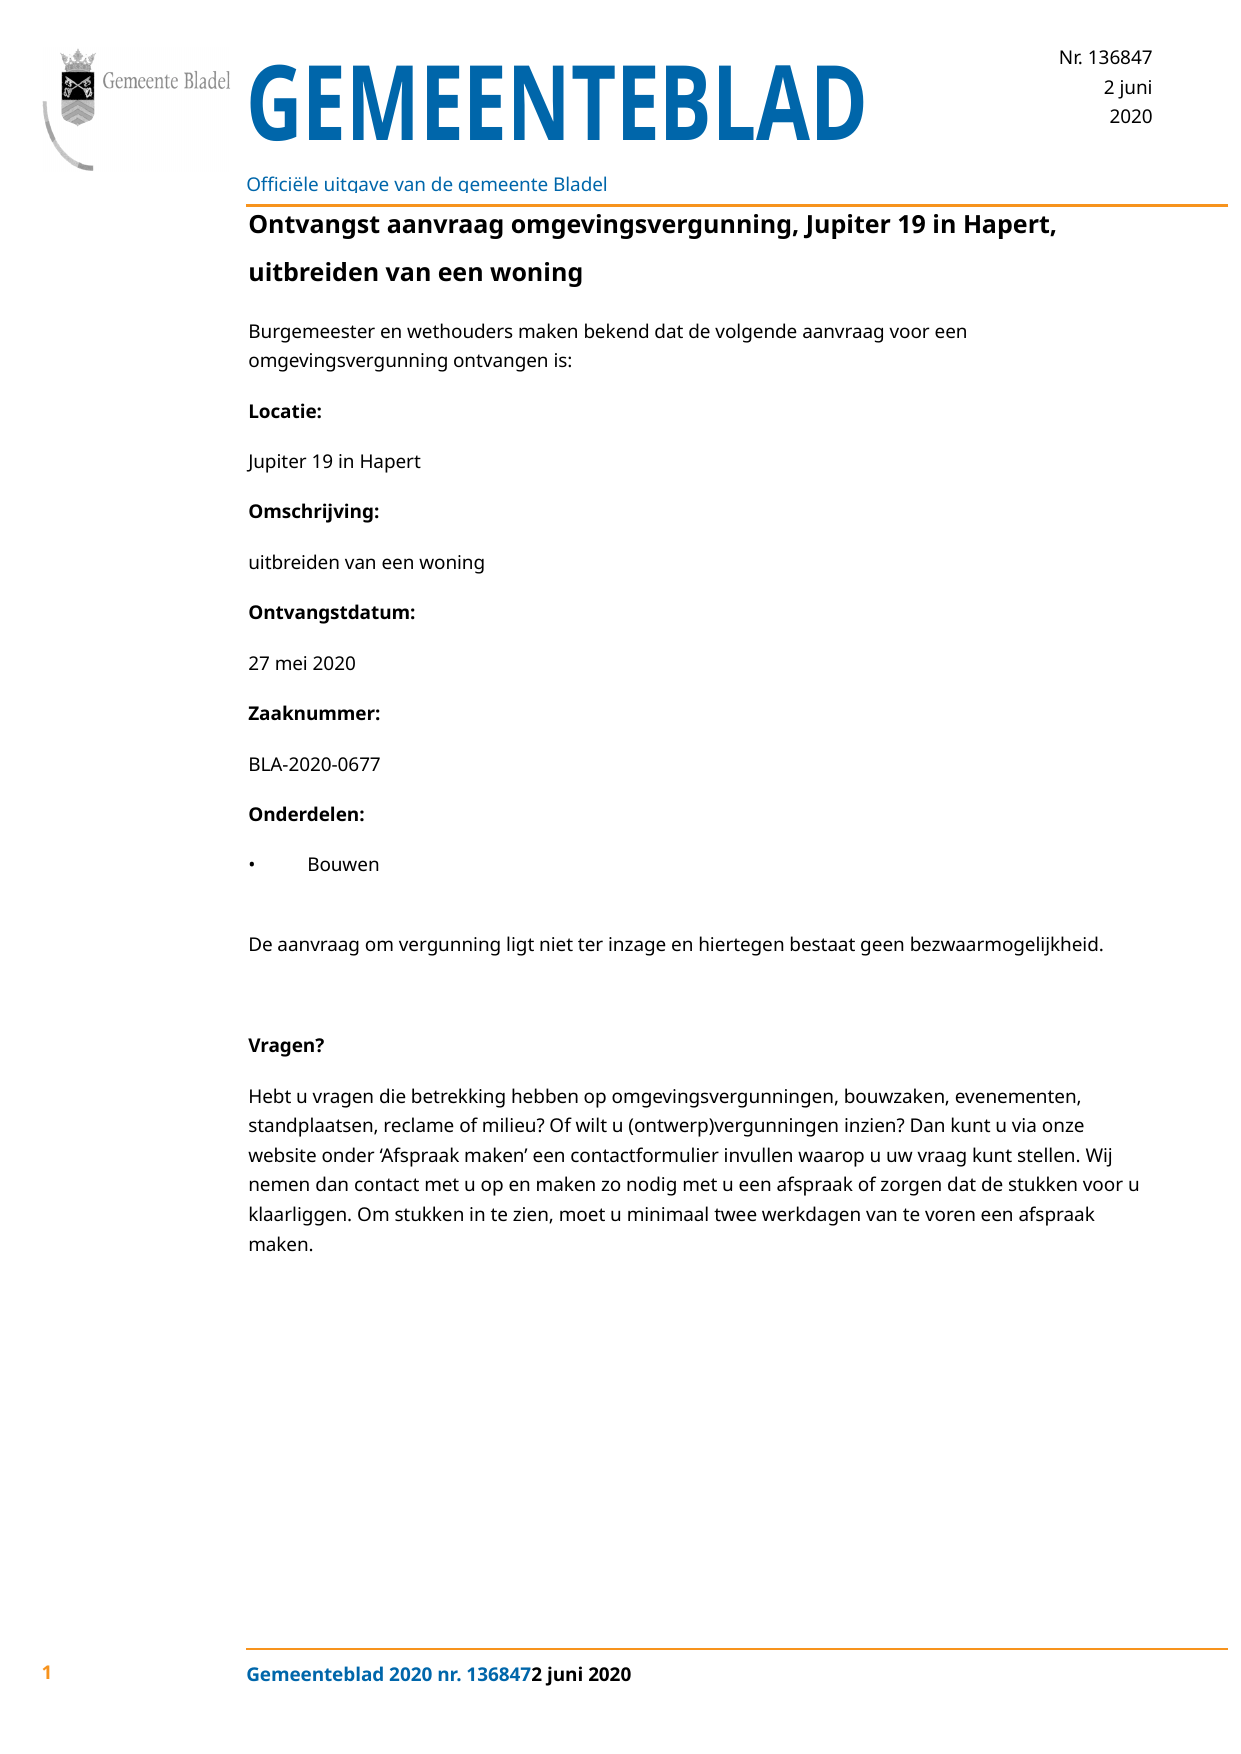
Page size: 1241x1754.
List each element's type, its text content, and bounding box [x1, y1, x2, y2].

text Burgemeester en wethouders maken bekend dat de volgende aanvraag voor een omgevingsvergunning ontvangen is: [248, 318, 1152, 373]
text Ontvangst aanvraag omgevingsvergunning, Jupiter 19 in Hapert, uitbreiden van een woning [248, 207, 1152, 288]
text BLA-2020-0677 [248, 751, 1152, 777]
text Ontvangstdatum: [248, 599, 1152, 625]
text 27 mei 2020 [248, 650, 1152, 676]
picture [41, 47, 231, 172]
list Bouwen [248, 852, 1152, 877]
text Locatie: [248, 398, 1152, 424]
text De aanvraag om vergunning ligt niet ter inzage en hiertegen bestaat geen bezwaarmogelijkheid. [248, 932, 1152, 957]
text Omschrijving: [248, 499, 1152, 524]
text Hebt u vragen die betrekking hebben op omgevingsvergunningen, bouwzaken, evenementen, standplaatsen, reclame of milieu? Of wilt u (ontwerp)vergunningen inzien? Dan kunt u via onze website onder ‘Afspraak maken’ een contactformulier invullen waarop u uw vraag kunt stellen. Wij nemen dan contact met u op en maken zo nodig met u een afspraak of zorgen dat de stukken voor u klaarliggen. Om stukken in te zien, moet u minimaal twee werkdagen van te voren een afspraak maken. [248, 1083, 1152, 1257]
text Jupiter 19 in Hapert [248, 448, 1152, 474]
text Zaaknummer: [248, 700, 1152, 726]
text uitbreiden van een woning [248, 549, 1152, 575]
text Onderdelen: [248, 801, 1152, 827]
text Vragen? [248, 1032, 1152, 1058]
